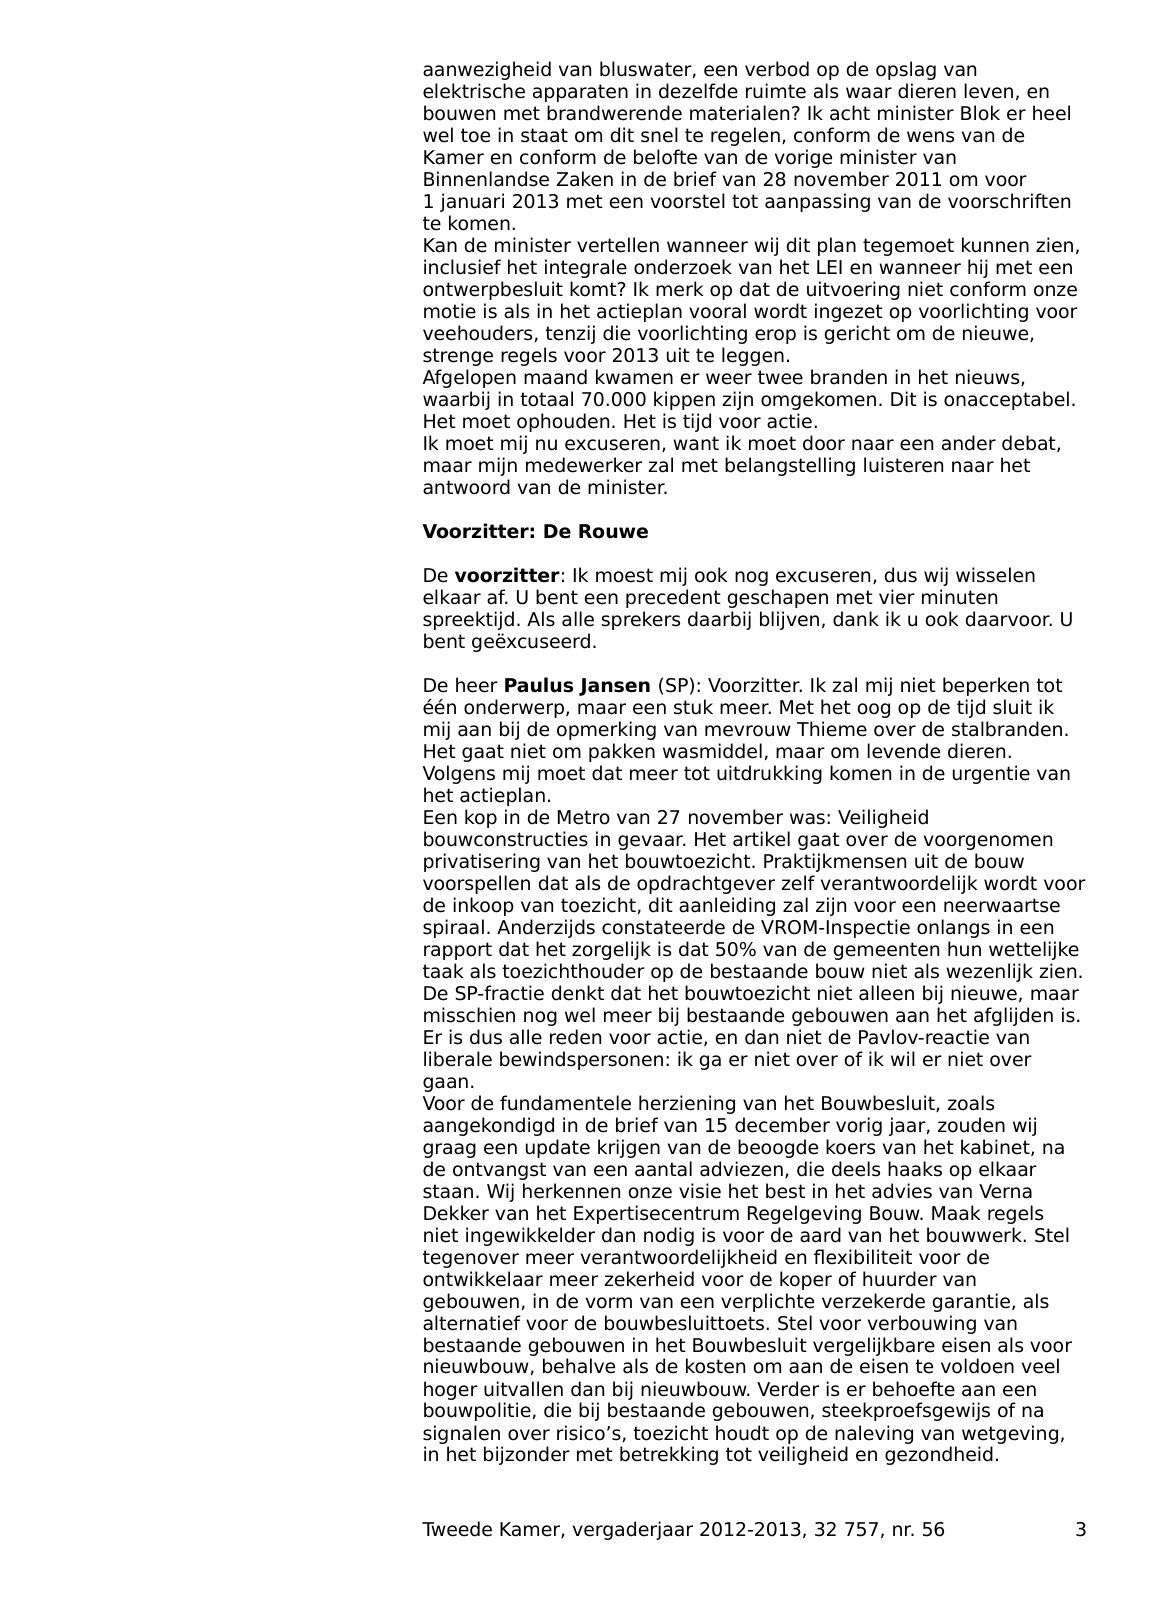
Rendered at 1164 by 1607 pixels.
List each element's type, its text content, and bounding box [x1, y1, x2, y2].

subtitle Voorzitter: De Rouwe [422, 521, 1087, 543]
text Een kop in de Metro van 27 november was: Veiligheid bouwconstructies in gevaar. Het artikel gaat over de voorgenomen privatisering van het bouwtoezicht. Praktijkmensen uit de bouw voorspellen dat als de opdrachtgever zelf verantwoordelijk wordt voor de inkoop van toezicht, dit aanleiding zal zijn voor een neerwaartse spiraal. Anderzijds constateerde de VROM-Inspectie onlangs in een rapport dat het zorgelijk is dat 50% van de gemeenten hun wettelijke taak als toezichthouder op de bestaande bouw niet als wezenlijk zien. De SP-fractie denkt dat het bouwtoezicht niet alleen bij nieuwe, maar misschien nog wel meer bij bestaande gebouwen aan het afglijden is. Er is dus alle reden voor actie, en dan niet de Pavlov-reactie van liberale bewindspersonen: ik ga er niet over of ik wil er niet over gaan. [422, 807, 1087, 1093]
text aanwezigheid van bluswater, een verbod op de opslag van elektrische apparaten in dezelfde ruimte als waar dieren leven, en bouwen met brandwerende materialen? Ik acht minister Blok er heel wel toe in staat om dit snel te regelen, conform de wens van de Kamer en conform de belofte van de vorige minister van Binnenlandse Zaken in de brief van 28 november 2011 om voor 1 januari 2013 met een voorstel tot aanpassing van de voorschriften te komen. [422, 59, 1087, 235]
text Ik moet mij nu excuseren, want ik moet door naar een ander debat, maar mijn medewerker zal met belangstelling luisteren naar het antwoord van de minister. [422, 433, 1087, 499]
text Afgelopen maand kwamen er weer twee branden in het nieuws, waarbij in totaal 70.000 kippen zijn omgekomen. Dit is onacceptabel. Het moet ophouden. Het is tijd voor actie. [422, 367, 1087, 433]
text De heer Paulus Jansen (SP): Voorzitter. Ik zal mij niet beperken tot één onderwerp, maar een stuk meer. Met het oog op de tijd sluit ik mij aan bij de opmerking van mevrouw Thieme over de stalbranden. Het gaat niet om pakken wasmiddel, maar om levende dieren. Volgens mij moet dat meer tot uitdrukking komen in de urgentie van het actieplan. [422, 675, 1087, 807]
text Kan de minister vertellen wanneer wij dit plan tegemoet kunnen zien, inclusief het integrale onderzoek van het LEI en wanneer hij met een ontwerpbesluit komt? Ik merk op dat de uitvoering niet conform onze motie is als in het actieplan vooral wordt ingezet op voorlichting voor veehouders, tenzij die voorlichting erop is gericht om de nieuwe, strenge regels voor 2013 uit te leggen. [422, 235, 1087, 367]
text Voor de fundamentele herziening van het Bouwbesluit, zoals aangekondigd in de brief van 15 december vorig jaar, zouden wij graag een update krijgen van de beoogde koers van het kabinet, na de ontvangst van een aantal adviezen, die deels haaks op elkaar staan. Wij herkennen onze visie het best in het advies van Verna Dekker van het Expertisecentrum Regelgeving Bouw. Maak regels niet ingewikkelder dan nodig is voor de aard van het bouwwerk. Stel tegenover meer verantwoordelijkheid en flexibiliteit voor de ontwikkelaar meer zekerheid voor de koper of huurder van gebouwen, in de vorm van een verplichte verzekerde garantie, als alternatief voor de bouwbesluittoets. Stel voor verbouwing van bestaande gebouwen in het Bouwbesluit vergelijkbare eisen als voor nieuwbouw, behalve als de kosten om aan de eisen te voldoen veel hoger uitvallen dan bij nieuwbouw. Verder is er behoefte aan een bouwpolitie, die bij bestaande gebouwen, steekproefsgewijs of na signalen over risico’s, toezicht houdt op de naleving van wetgeving, in het bijzonder met betrekking tot veiligheid en gezondheid. [422, 1093, 1087, 1466]
text De voorzitter: Ik moest mij ook nog excuseren, dus wij wisselen elkaar af. U bent een precedent geschapen met vier minuten spreektijd. Als alle sprekers daarbij blijven, dank ik u ook daarvoor. U bent geëxcuseerd. [422, 565, 1087, 653]
